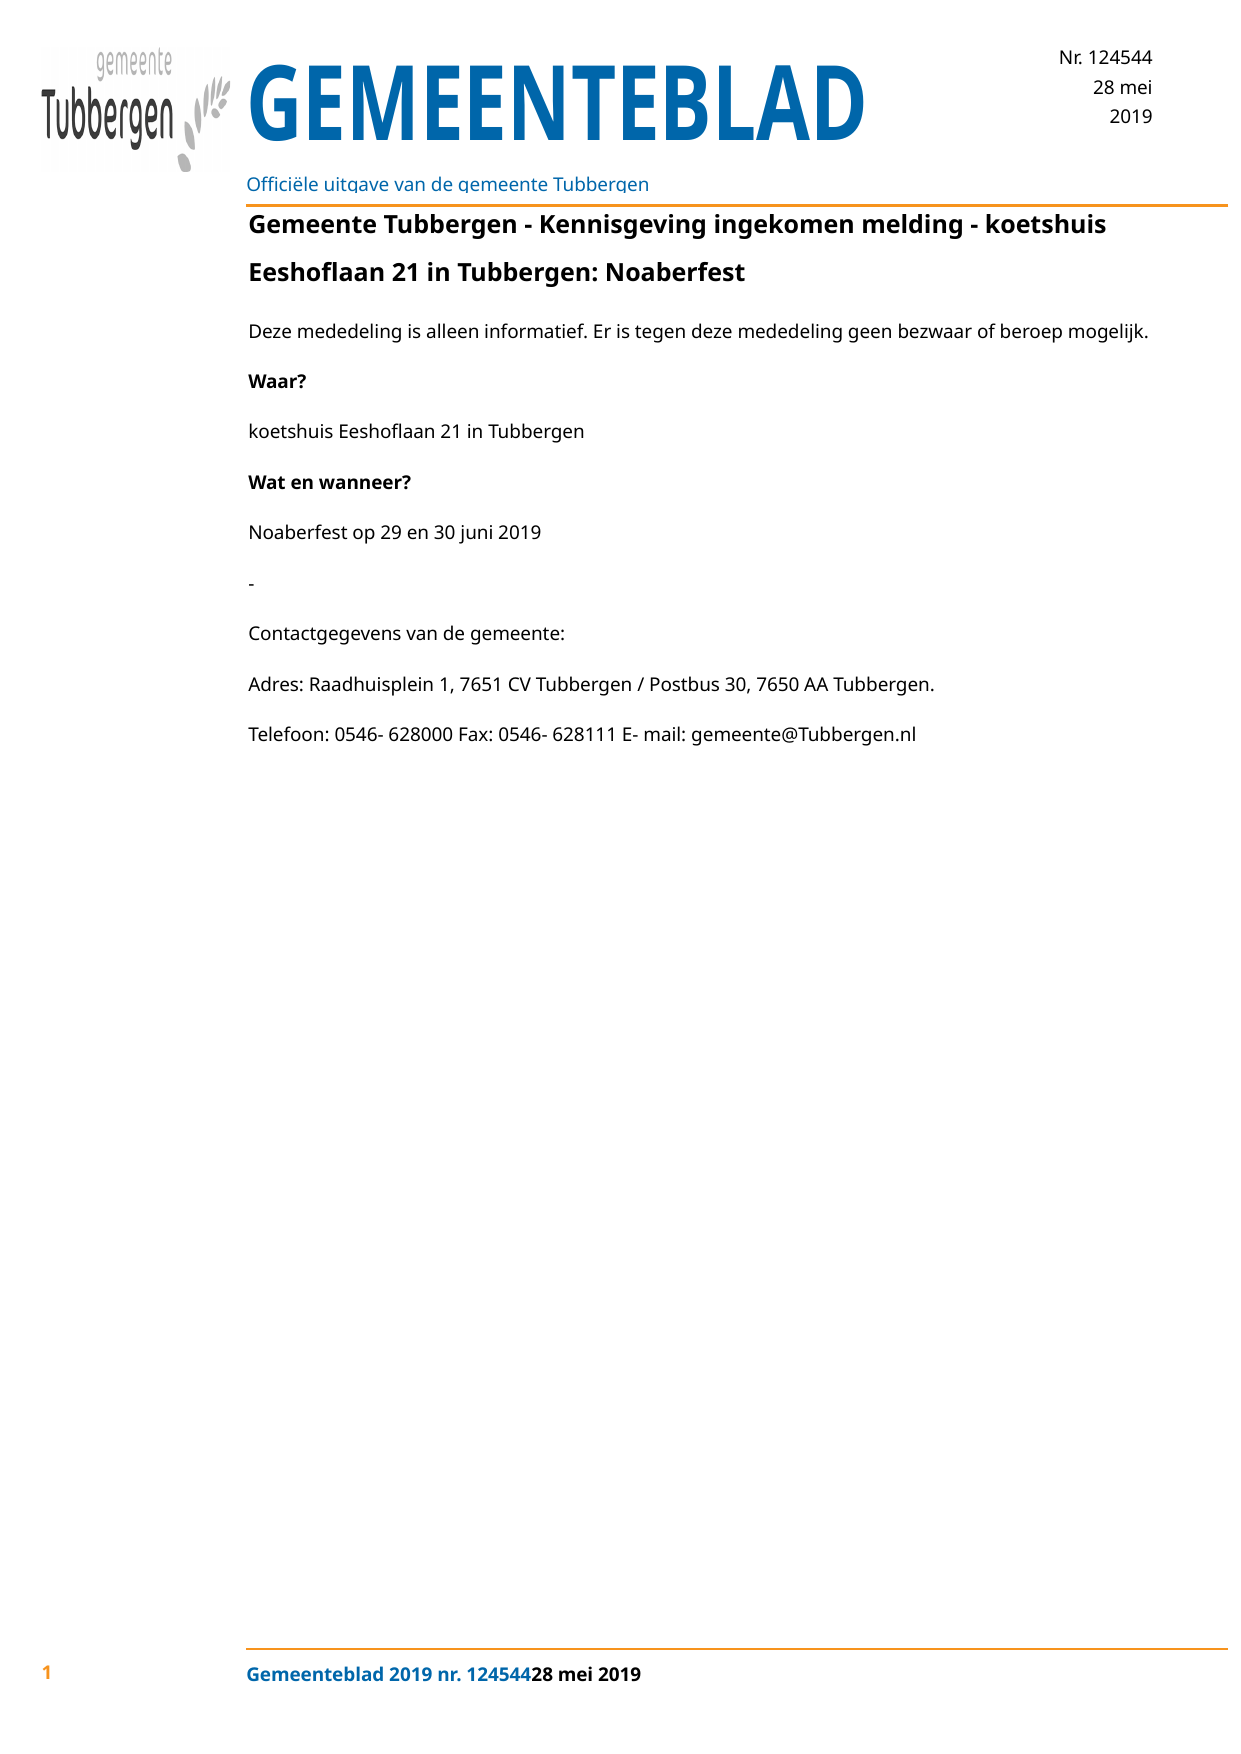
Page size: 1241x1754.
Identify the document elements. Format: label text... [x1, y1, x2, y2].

text Noaberfest op 29 en 30 juni 2019 [248, 519, 1152, 545]
text koetshuis Eeshoflaan 21 in Tubbergen [248, 419, 1152, 444]
text - [248, 570, 1152, 596]
text Deze mededeling is alleen informatief. Er is tegen deze mededeling geen bezwaar of beroep mogelijk. [248, 318, 1152, 344]
text Wat en wanneer? [248, 469, 1152, 495]
text Waar? [248, 368, 1152, 394]
text Adres: Raadhuisplein 1, 7651 CV Tubbergen / Postbus 30, 7650 AA Tubbergen. [248, 671, 1152, 697]
picture [41, 47, 231, 172]
text Contactgegevens van de gemeente: [248, 620, 1152, 646]
text Telefoon: 0546- 628000 Fax: 0546- 628111 E- mail: gemeente@Tubbergen.nl [248, 721, 1152, 747]
text Gemeente Tubbergen - Kennisgeving ingekomen melding - koetshuis Eeshoflaan 21 in Tubbergen: Noaberfest [248, 207, 1152, 288]
